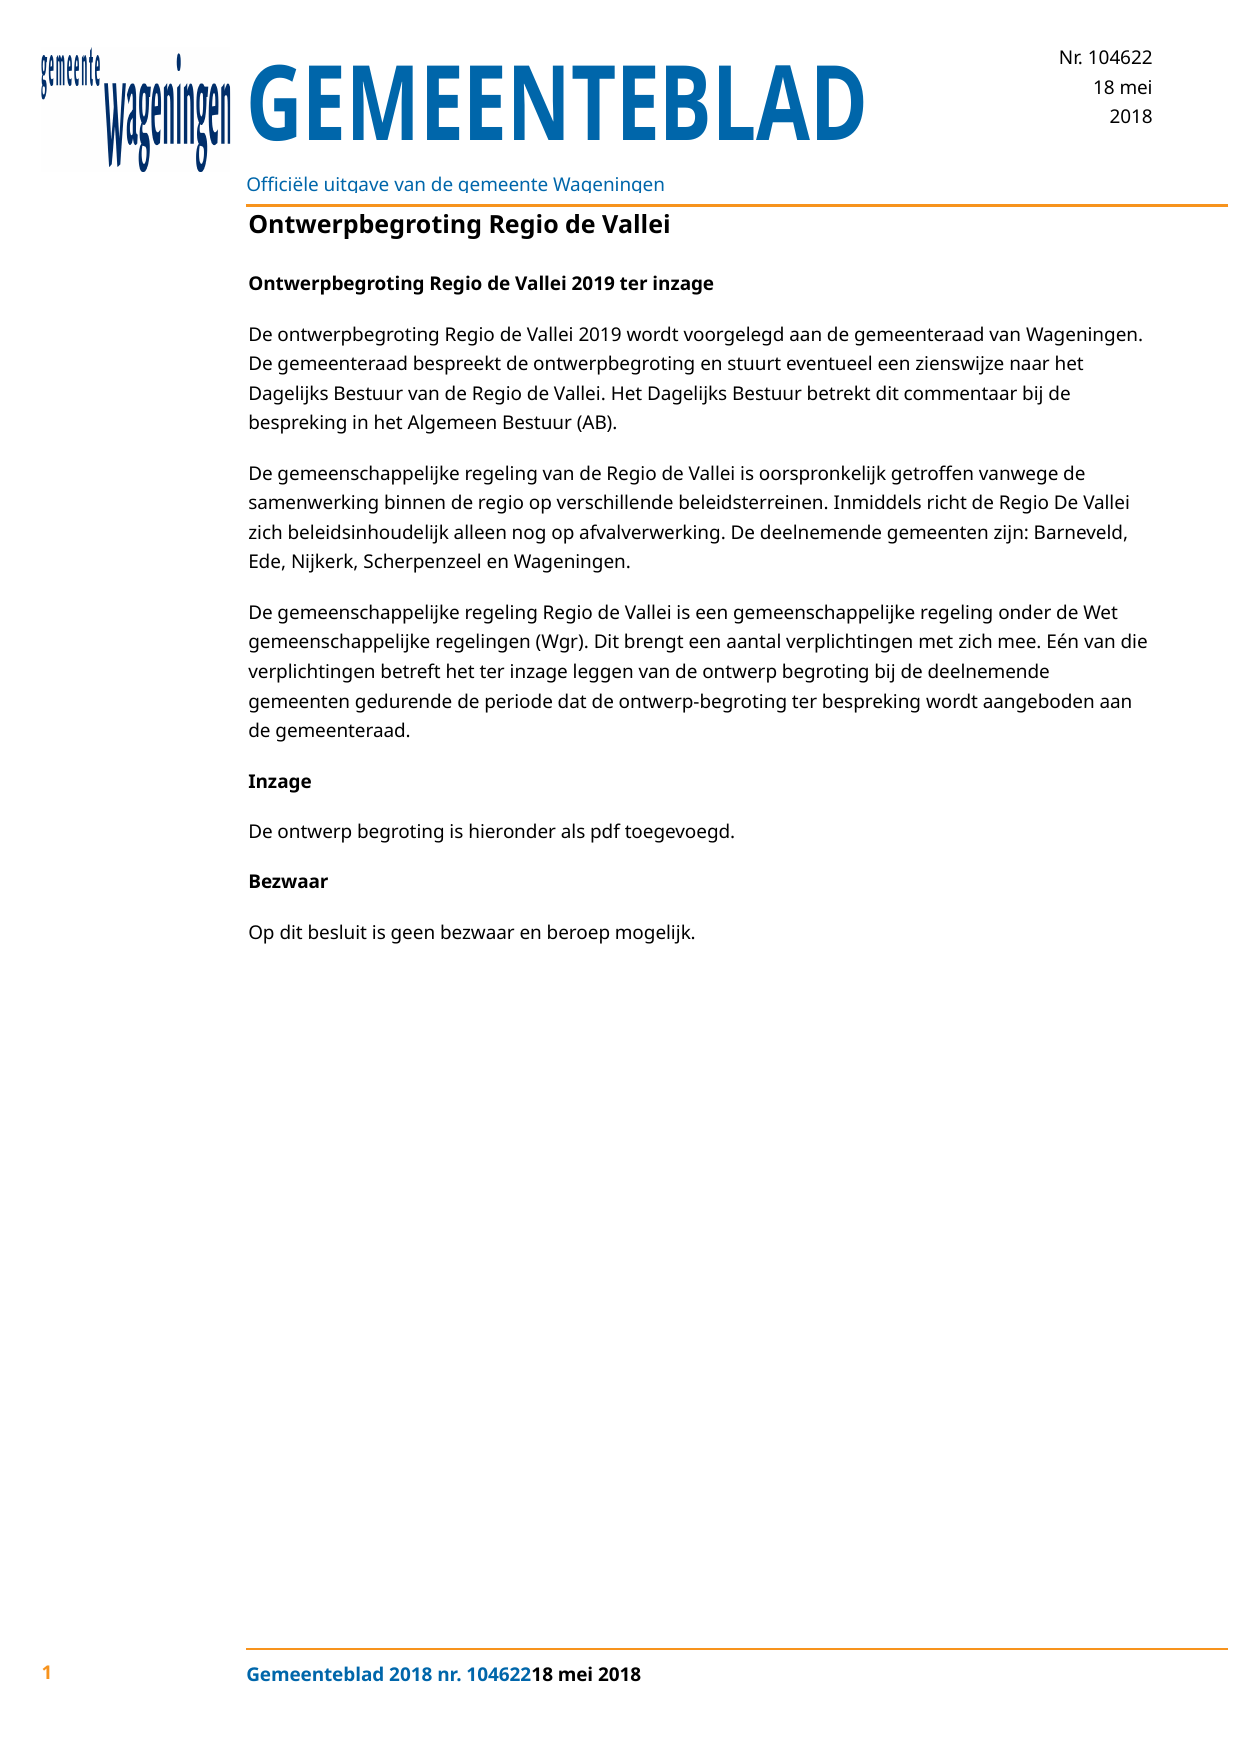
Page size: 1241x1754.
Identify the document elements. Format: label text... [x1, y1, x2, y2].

text Op dit besluit is geen bezwaar en beroep mogelijk. [248, 919, 1152, 945]
text Ontwerpbegroting Regio de Vallei [248, 207, 1152, 241]
text De ontwerpbegroting Regio de Vallei 2019 wordt voorgelegd aan de gemeenteraad van Wageningen. De gemeenteraad bespreekt de ontwerpbegroting en stuurt eventueel een zienswijze naar het Dagelijks Bestuur van de Regio de Vallei. Het Dagelijks Bestuur betrekt dit commentaar bij de bespreking in het Algemeen Bestuur (AB). [248, 321, 1152, 435]
text De ontwerp begroting is hieronder als pdf toegevoegd. [248, 818, 1152, 844]
text Inzage [248, 768, 1152, 793]
text Ontwerpbegroting Regio de Vallei 2019 ter inzage [248, 270, 1152, 296]
text Bezwaar [248, 869, 1152, 894]
text De gemeenschappelijke regeling Regio de Vallei is een gemeenschappelijke regeling onder de Wet gemeenschappelijke regelingen (Wgr). Dit brengt een aantal verplichtingen met zich mee. Eén van die verplichtingen betreft het ter inzage leggen van de ontwerp begroting bij de deelnemende gemeenten gedurende de periode dat de ontwerp-begroting ter bespreking wordt aangeboden aan de gemeenteraad. [248, 599, 1152, 743]
picture [41, 47, 231, 172]
text De gemeenschappelijke regeling van de Regio de Vallei is oorspronkelijk getroffen vanwege de samenwerking binnen de regio op verschillende beleidsterreinen. Inmiddels richt de Regio De Vallei zich beleidsinhoudelijk alleen nog op afvalverwerking. De deelnemende gemeenten zijn: Barneveld, Ede, Nijkerk, Scherpenzeel en Wageningen. [248, 460, 1152, 574]
